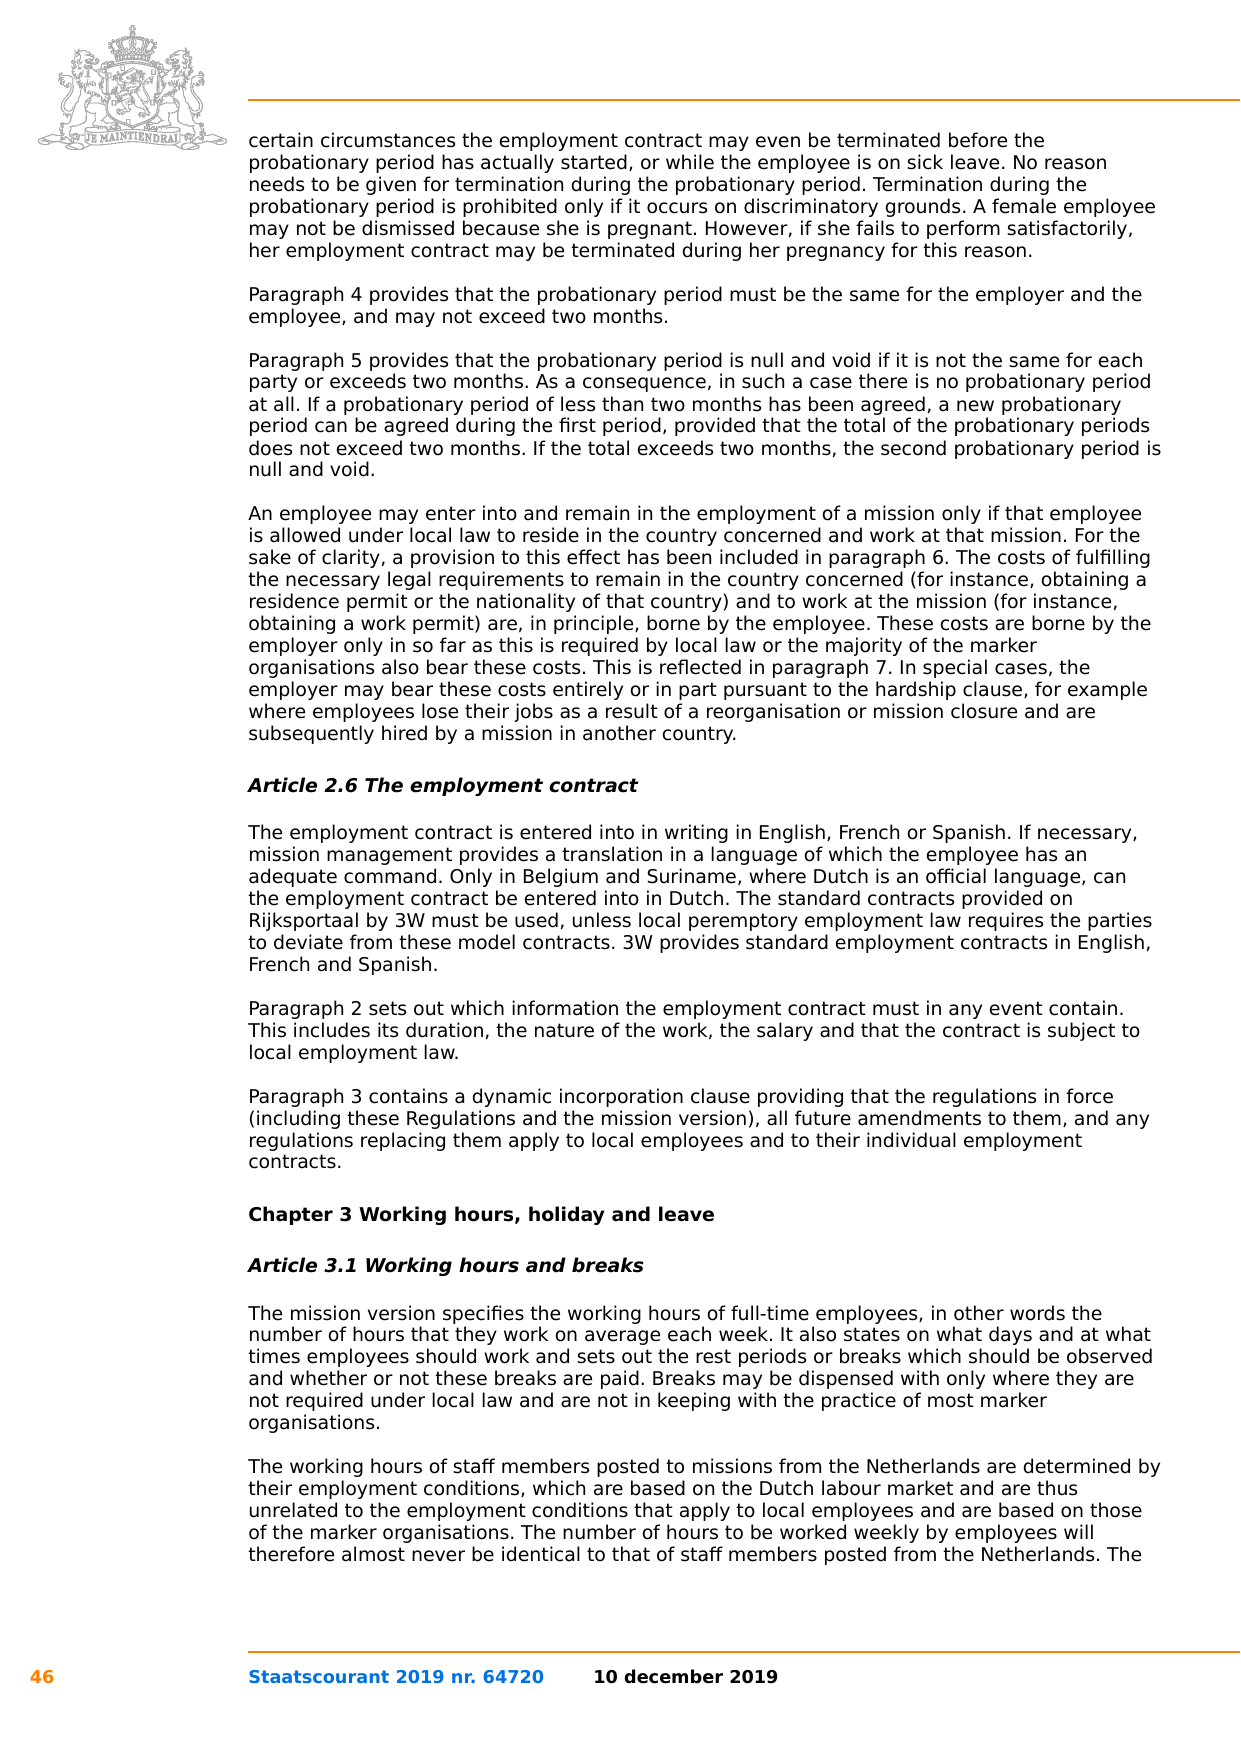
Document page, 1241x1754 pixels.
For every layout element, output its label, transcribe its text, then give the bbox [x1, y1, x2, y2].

subtitle Chapter 3 Working hours, holiday and leave [248, 1203, 1163, 1225]
subtitle Article 2.6 The employment contract [248, 775, 1163, 797]
text The working hours of staff members posted to missions from the Netherlands are determined by their employment conditions, which are based on the Dutch labour market and are thus unrelated to the employment conditions that apply to local employees and are based on those of the marker organisations. The number of hours to be worked weekly by employees will therefore almost never be identical to that of staff members posted from the Netherlands. The [248, 1456, 1163, 1566]
text An employee may enter into and remain in the employment of a mission only if that employee is allowed under local law to reside in the country concerned and work at that mission. For the sake of clarity, a provision to this effect has been included in paragraph 6. The costs of fulfilling the necessary legal requirements to remain in the country concerned (for instance, obtaining a residence permit or the nationality of that country) and to work at the mission (for instance, obtaining a work permit) are, in principle, borne by the employee. These costs are borne by the employer only in so far as this is required by local law or the majority of the marker organisations also bear these costs. This is reflected in paragraph 7. In special cases, the employer may bear these costs entirely or in part pursuant to the hardship clause, for example where employees lose their jobs as a result of a reorganisation or mission closure and are subsequently hired by a mission in another country. [248, 503, 1163, 745]
text Paragraph 4 provides that the probationary period must be the same for the employer and the employee, and may not exceed two months. [248, 284, 1163, 328]
text certain circumstances the employment contract may even be terminated before the probationary period has actually started, or while the employee is on sick leave. No reason needs to be given for termination during the probationary period. Termination during the probationary period is prohibited only if it occurs on discriminatory grounds. A female employee may not be dismissed because she is pregnant. However, if she fails to perform satisfactorily, her employment contract may be terminated during her pregnancy for this reason. [248, 130, 1163, 262]
text The employment contract is entered into in writing in English, French or Spanish. If necessary, mission management provides a translation in a language of which the employee has an adequate command. Only in Belgium and Suriname, where Dutch is an official language, can the employment contract be entered into in Dutch. The standard contracts provided on Rijksportaal by 3W must be used, unless local peremptory employment law requires the parties to deviate from these model contracts. 3W provides standard employment contracts in English, French and Spanish. [248, 822, 1163, 976]
text Paragraph 5 provides that the probationary period is null and void if it is not the same for each party or exceeds two months. As a consequence, in such a case there is no probationary period at all. If a probationary period of less than two months has been agreed, a new probationary period can be agreed during the first period, provided that the total of the probationary periods does not exceed two months. If the total exceeds two months, the second probationary period is null and void. [248, 349, 1163, 481]
subtitle Article 3.1 Working hours and breaks [248, 1255, 1163, 1277]
text Paragraph 2 sets out which information the employment contract must in any event contain. This includes its duration, the nature of the work, the salary and that the contract is subject to local employment law. [248, 998, 1163, 1064]
text Paragraph 3 contains a dynamic incorporation clause providing that the regulations in force (including these Regulations and the mission version), all future amendments to them, and any regulations replacing them apply to local employees and to their individual employment contracts. [248, 1086, 1163, 1173]
text The mission version specifies the working hours of full-time employees, in other words the number of hours that they work on average each week. It also states on what days and at what times employees should work and sets out the rest periods or breaks which should be observed and whether or not these breaks are paid. Breaks may be dispensed with only where they are not required under local law and are not in keeping with the practice of most marker organisations. [248, 1302, 1163, 1434]
picture [38, 25, 227, 150]
